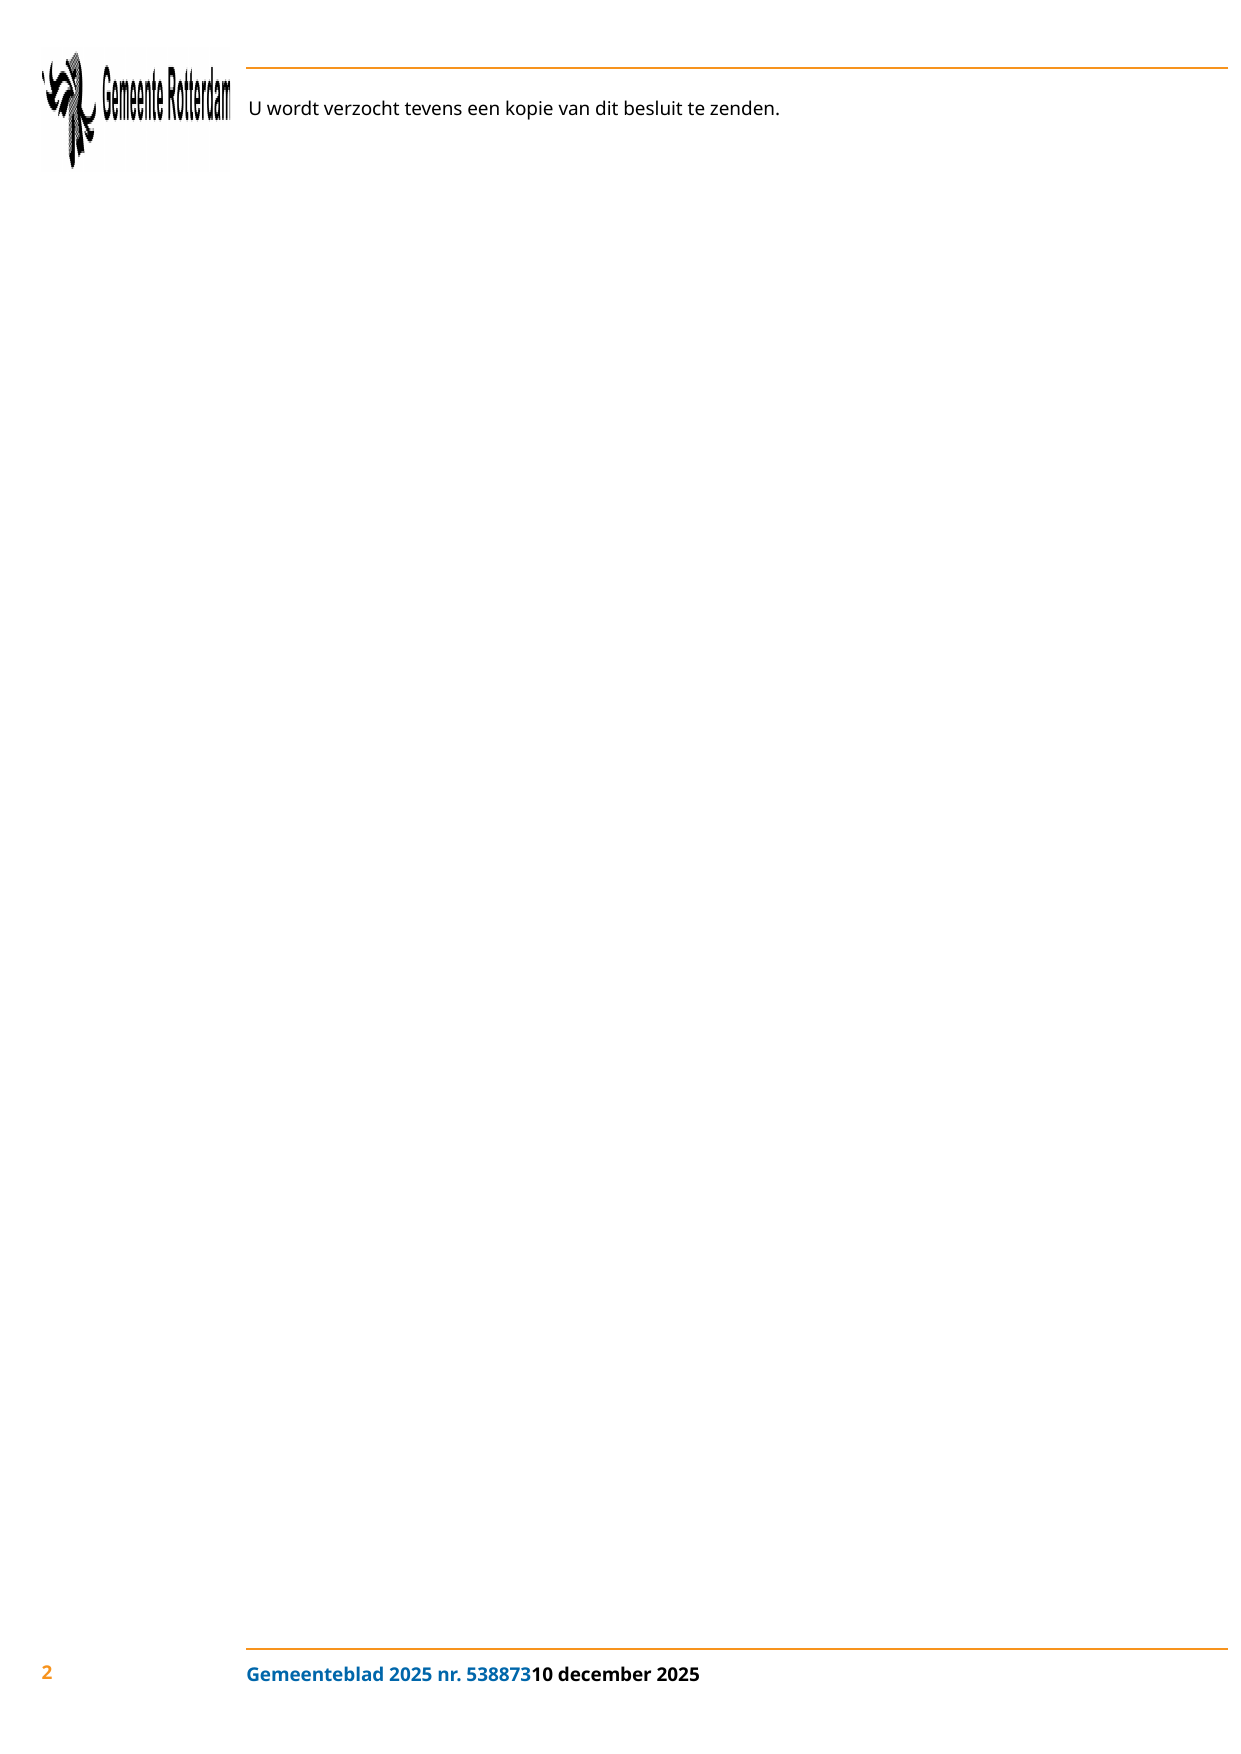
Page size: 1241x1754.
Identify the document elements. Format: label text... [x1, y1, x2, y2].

picture [41, 47, 231, 172]
text U wordt verzocht tevens een kopie van dit besluit te zenden. [248, 95, 1152, 121]
